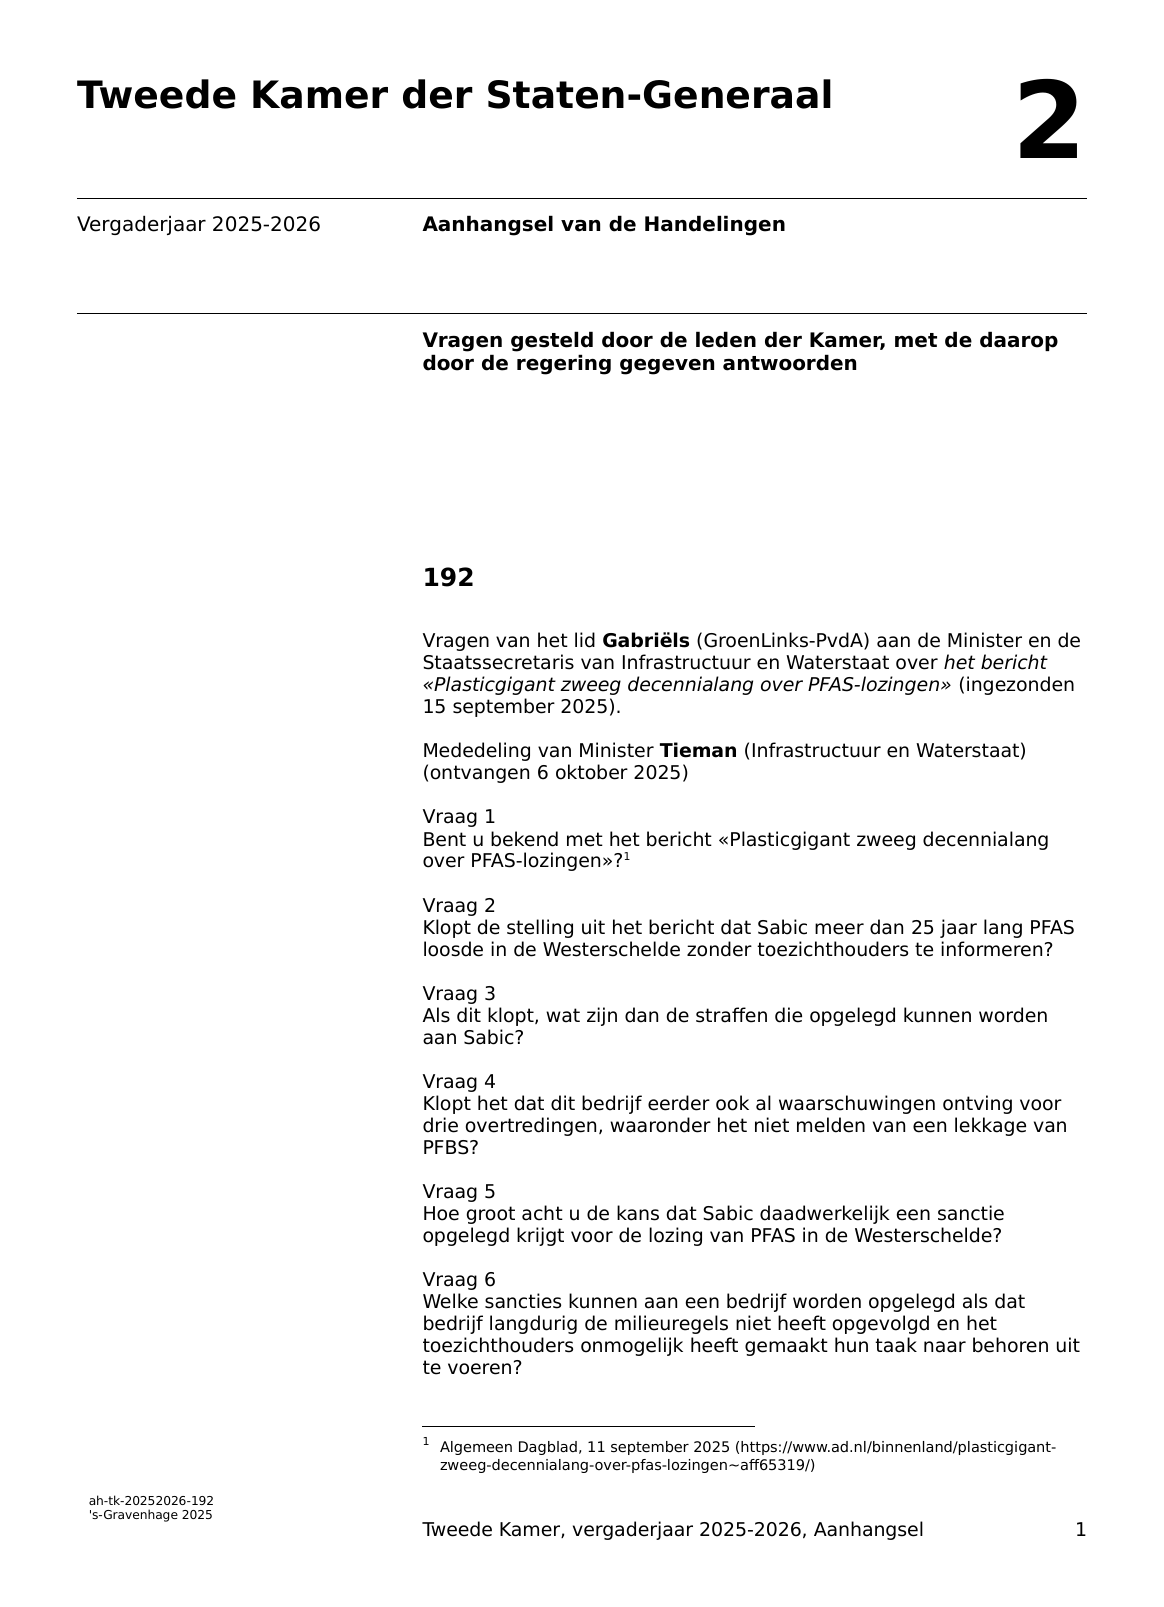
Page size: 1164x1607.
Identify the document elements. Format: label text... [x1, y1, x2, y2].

text Vraag 2 [422, 894, 1087, 917]
text Vraag 4 [422, 1071, 1087, 1093]
table_cell Aanhangsel van de Handelingen [422, 199, 1087, 313]
text Mededeling van Minister Tieman (Infrastructuur en Waterstaat) (ontvangen 6 oktober 2025) [422, 740, 1087, 784]
text Klopt de stelling uit het bericht dat Sabic meer dan 25 jaar lang PFAS loosde in de Westerschelde zonder toezichthouders te informeren? [422, 917, 1087, 961]
table_header 2 [886, 59, 1087, 198]
text Algemeen Dagblad, 11 september 2025 (https://www.ad.nl/binnenland/plasticgigant-zweeg-decennialang-over-pfas-lozingen~aff65319/) [422, 1435, 1087, 1474]
text 's-Gravenhage 2025 [88, 1508, 323, 1522]
text Vragen van het lid Gabriëls (GroenLinks-PvdA) aan de Minister en de Staatssecretaris van Infrastructuur en Waterstaat over het bericht «Plasticgigant zweeg decennialang over PFAS-lozingen» (ingezonden 15 september 2025). [422, 630, 1087, 718]
text Vraag 1 [422, 806, 1087, 828]
text ah-tk-20252026-192 [88, 1494, 323, 1508]
text Hoe groot acht u de kans dat Sabic daadwerkelijk een sanctie opgelegd krijgt voor de lozing van PFAS in de Westerschelde? [422, 1203, 1087, 1247]
text Vraag 3 [422, 983, 1087, 1005]
text 192 [422, 563, 1087, 592]
text Welke sancties kunnen aan een bedrijf worden opgelegd als dat bedrijf langdurig de milieuregels niet heeft opgevolgd en het toezichthouders onmogelijk heeft gemaakt hun taak naar behoren uit te voeren? [422, 1291, 1087, 1379]
text Bent u bekend met het bericht «Plasticgigant zweeg decennialang over PFAS-lozingen»? [422, 828, 1087, 872]
text Vraag 6 [422, 1269, 1087, 1291]
table_header Tweede Kamer der Staten-Generaal [77, 59, 886, 198]
table_cell [77, 314, 422, 375]
table_cell Vergaderjaar 2025-2026 [77, 199, 422, 313]
text Vraag 5 [422, 1181, 1087, 1203]
text Als dit klopt, wat zijn dan de straffen die opgelegd kunnen worden aan Sabic? [422, 1005, 1087, 1049]
text Klopt het dat dit bedrijf eerder ook al waarschuwingen ontving voor drie overtredingen, waaronder het niet melden van een lekkage van PFBS? [422, 1093, 1087, 1159]
table_cell Vragen gesteld door de leden der Kamer, met de daarop door de regering gegeven antwoorden [422, 314, 1087, 375]
